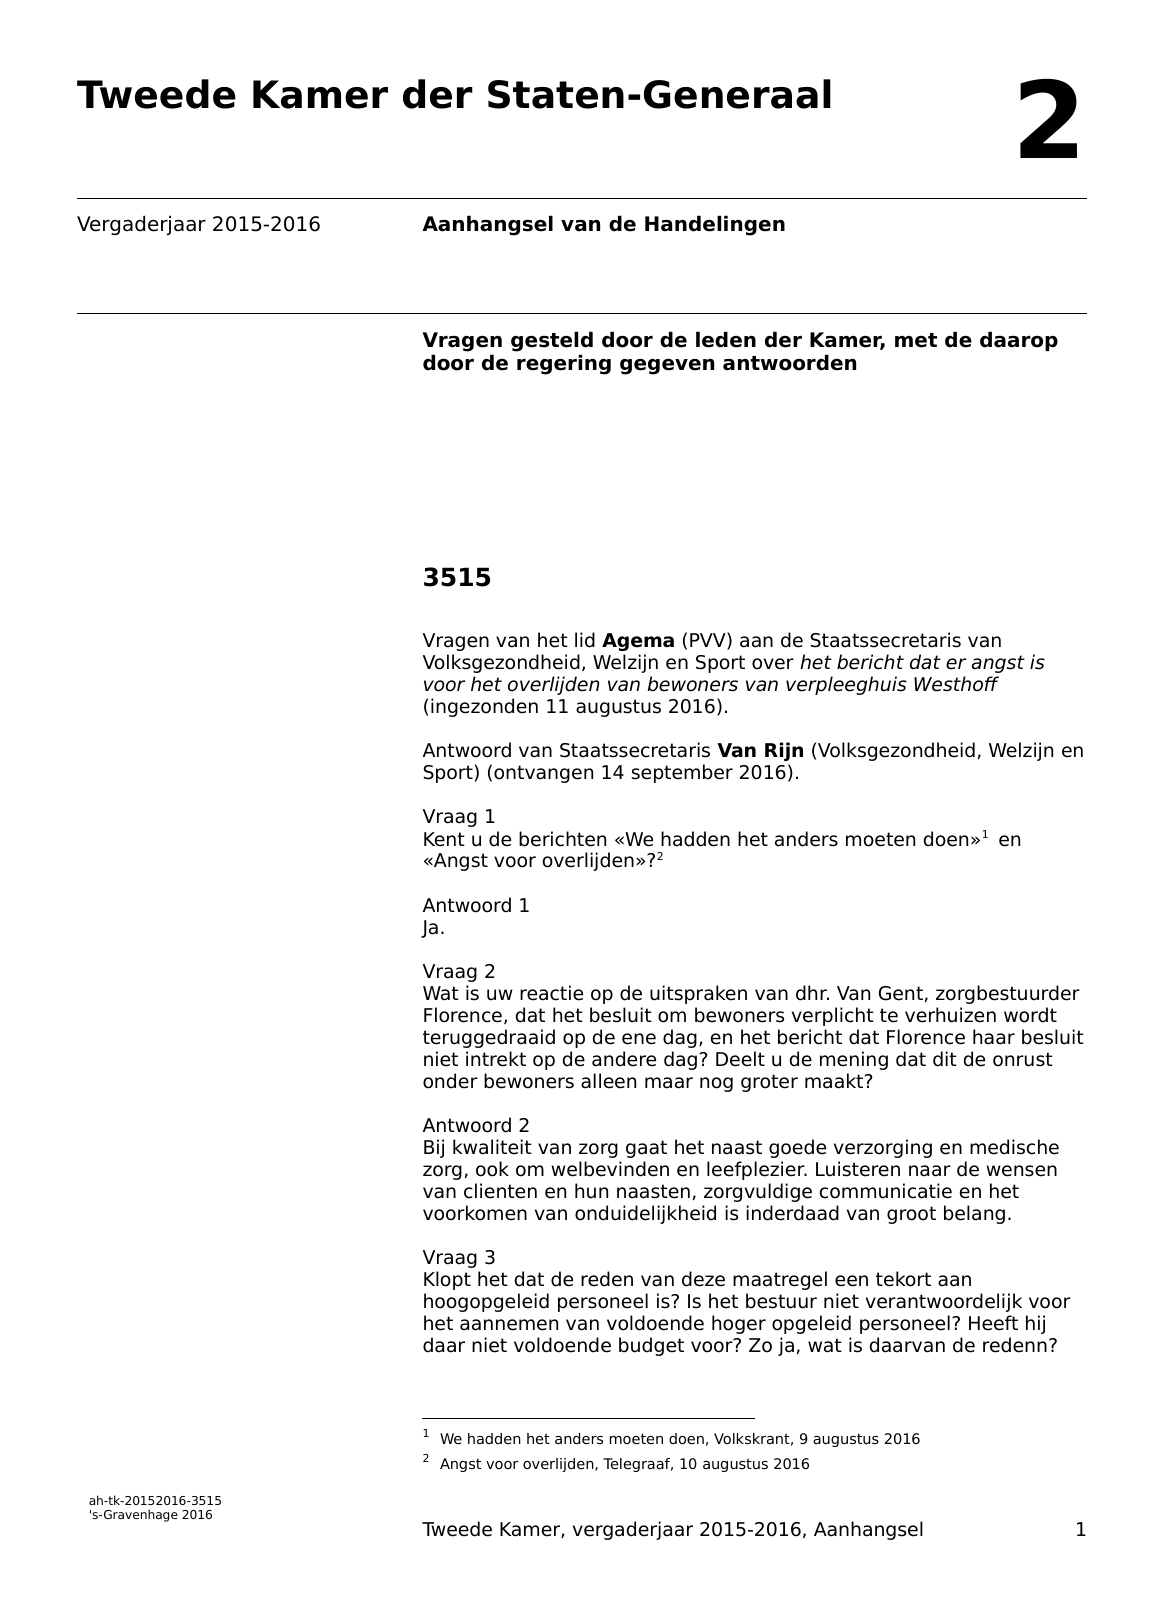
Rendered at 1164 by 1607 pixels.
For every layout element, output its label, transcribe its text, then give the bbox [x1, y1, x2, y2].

text Vraag 3 [422, 1247, 1087, 1269]
text Klopt het dat de reden van deze maatregel een tekort aan hoogopgeleid personeel is? Is het bestuur niet verantwoordelijk voor het aannemen van voldoende hoger opgeleid personeel? Heeft hij daar niet voldoende budget voor? Zo ja, wat is daarvan de redenn? [422, 1269, 1087, 1357]
text Vraag 1 [422, 806, 1087, 828]
text 3515 [422, 563, 1087, 592]
text Wat is uw reactie op de uitspraken van dhr. Van Gent, zorgbestuurder Florence, dat het besluit om bewoners verplicht te verhuizen wordt teruggedraaid op de ene dag, en het bericht dat Florence haar besluit niet intrekt op de andere dag? Deelt u de mening dat dit de onrust onder bewoners alleen maar nog groter maakt? [422, 983, 1087, 1093]
text Antwoord van Staatssecretaris Van Rijn (Volksgezondheid, Welzijn en Sport) (ontvangen 14 september 2016). [422, 740, 1087, 784]
table_cell Vragen gesteld door de leden der Kamer, met de daarop door de regering gegeven antwoorden [422, 314, 1087, 375]
text 's-Gravenhage 2016 [88, 1508, 323, 1522]
text ah-tk-20152016-3515 [88, 1494, 323, 1508]
text Angst voor overlijden, Telegraaf, 10 augustus 2016 [422, 1452, 1087, 1474]
table_header 2 [886, 59, 1087, 198]
table_cell Aanhangsel van de Handelingen [422, 199, 1087, 313]
text Antwoord 1 [422, 894, 1087, 917]
text Vraag 2 [422, 961, 1087, 983]
text We hadden het anders moeten doen, Volkskrant, 9 augustus 2016 [422, 1427, 1087, 1449]
table_cell Vergaderjaar 2015-2016 [77, 199, 422, 313]
table_header Tweede Kamer der Staten-Generaal [77, 59, 886, 198]
text Antwoord 2 [422, 1115, 1087, 1137]
table_cell [77, 314, 422, 375]
text Vragen van het lid Agema (PVV) aan de Staatssecretaris van Volksgezondheid, Welzijn en Sport over het bericht dat er angst is voor het overlijden van bewoners van verpleeghuis Westhoff (ingezonden 11 augustus 2016). [422, 630, 1087, 718]
text Ja. [422, 917, 1087, 938]
text Bij kwaliteit van zorg gaat het naast goede verzorging en medische zorg, ook om welbevinden en leefplezier. Luisteren naar de wensen van clienten en hun naasten, zorgvuldige communicatie en het voorkomen van onduidelijkheid is inderdaad van groot belang. [422, 1137, 1087, 1225]
text Kent u de berichten «We hadden het anders moeten doen» en «Angst voor overlijden»? [422, 828, 1087, 872]
